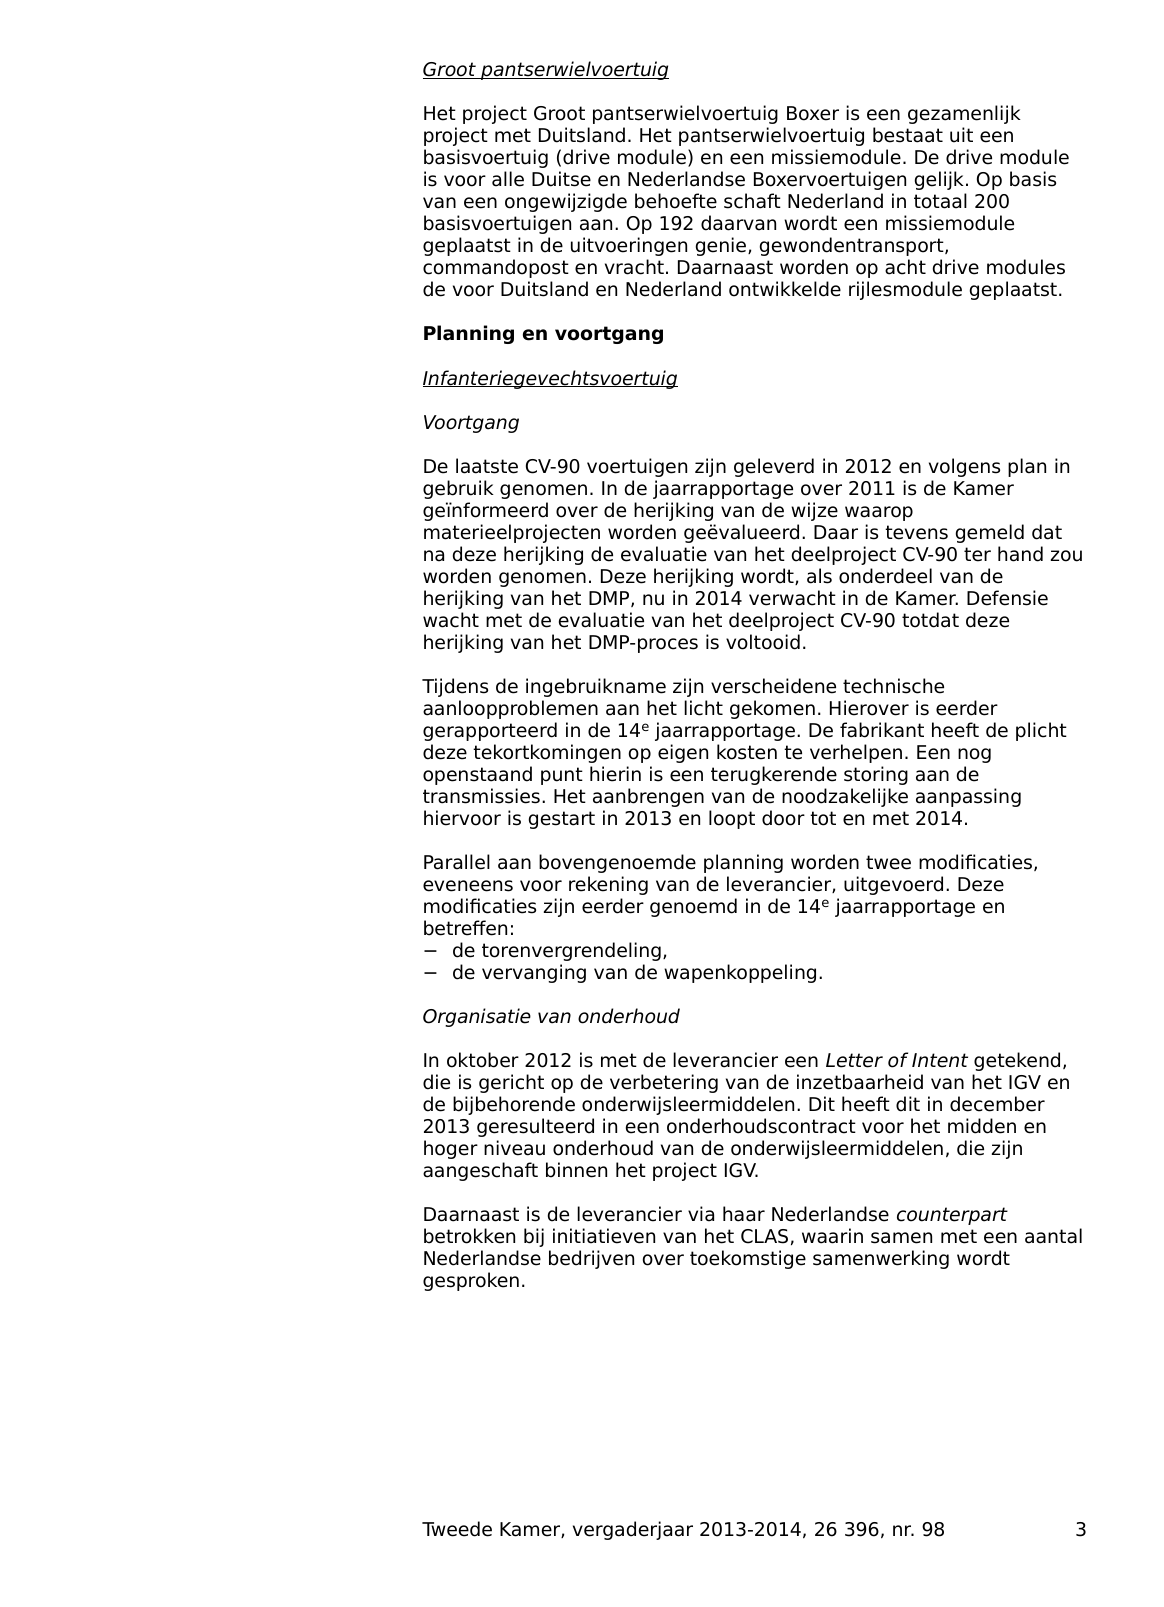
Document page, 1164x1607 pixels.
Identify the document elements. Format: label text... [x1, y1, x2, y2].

subtitle Groot pantserwielvoertuig [422, 59, 1087, 81]
subtitle Infanteriegevechtsvoertuig [422, 367, 1087, 389]
subtitle Voortgang [422, 412, 1087, 433]
subtitle Planning en voortgang [422, 323, 1087, 345]
text Daarnaast is de leverancier via haar Nederlandse counterpart betrokken bij initiatieven van het CLAS, waarin samen met een aantal Nederlandse bedrijven over toekomstige samenwerking wordt gesproken. [422, 1204, 1087, 1292]
text − de vervanging van de wapenkoppeling. [422, 962, 1087, 984]
text − de torenvergrendeling, [422, 940, 1087, 962]
text Het project Groot pantserwielvoertuig Boxer is een gezamenlijk project met Duitsland. Het pantserwielvoertuig bestaat uit een basisvoertuig (drive module) en een missiemodule. De drive module is voor alle Duitse en Nederlandse Boxervoertuigen gelijk. Op basis van een ongewijzigde behoefte schaft Nederland in totaal 200 basisvoertuigen aan. Op 192 daarvan wordt een missiemodule geplaatst in de uitvoeringen genie, gewondentransport, commandopost en vracht. Daarnaast worden op acht drive modules de voor Duitsland en Nederland ontwikkelde rijlesmodule geplaatst. [422, 103, 1087, 301]
text De laatste CV-90 voertuigen zijn geleverd in 2012 en volgens plan in gebruik genomen. In de jaarrapportage over 2011 is de Kamer geïnformeerd over de herijking van de wijze waarop materieelprojecten worden geëvalueerd. Daar is tevens gemeld dat na deze herijking de evaluatie van het deelproject CV-90 ter hand zou worden genomen. Deze herijking wordt, als onderdeel van de herijking van het DMP, nu in 2014 verwacht in de Kamer. Defensie wacht met de evaluatie van het deelproject CV-90 totdat deze herijking van het DMP-proces is voltooid. [422, 456, 1087, 653]
subtitle Organisatie van onderhoud [422, 1006, 1087, 1028]
text Parallel aan bovengenoemde planning worden twee modificaties, eveneens voor rekening van de leverancier, uitgevoerd. Deze modificaties zijn eerder genoemd in de 14e jaarrapportage en betreffen: [422, 852, 1087, 940]
text In oktober 2012 is met de leverancier een Letter of Intent getekend, die is gericht op de verbetering van de inzetbaarheid van het IGV en de bijbehorende onderwijsleermiddelen. Dit heeft dit in december 2013 geresulteerd in een onderhoudscontract voor het midden en hoger niveau onderhoud van de onderwijsleermiddelen, die zijn aangeschaft binnen het project IGV. [422, 1050, 1087, 1182]
text Tijdens de ingebruikname zijn verscheidene technische aanloopproblemen aan het licht gekomen. Hierover is eerder gerapporteerd in de 14e jaarrapportage. De fabrikant heeft de plicht deze tekortkomingen op eigen kosten te verhelpen. Een nog openstaand punt hierin is een terugkerende storing aan de transmissies. Het aanbrengen van de noodzakelijke aanpassing hiervoor is gestart in 2013 en loopt door tot en met 2014. [422, 676, 1087, 829]
